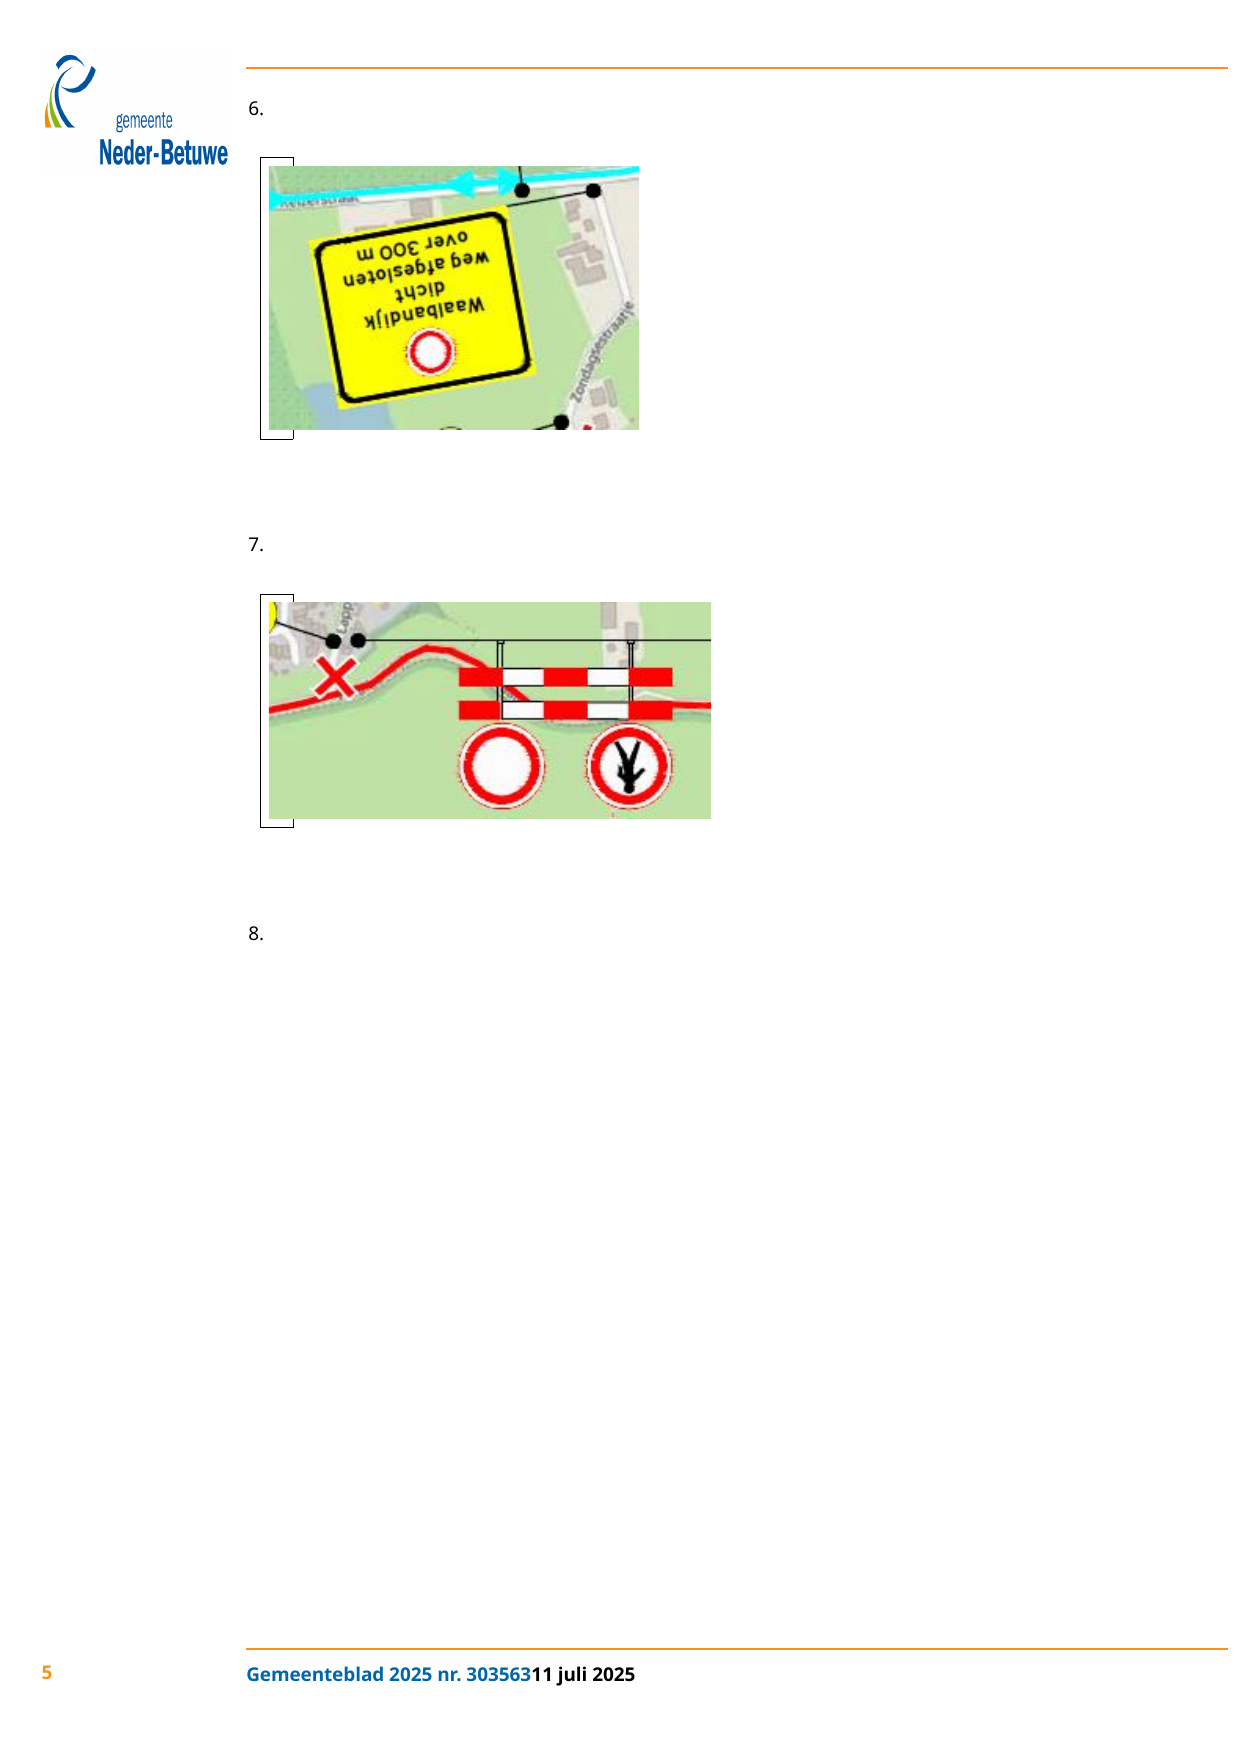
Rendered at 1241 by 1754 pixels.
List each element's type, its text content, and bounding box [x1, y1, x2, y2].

picture [41, 47, 231, 172]
text 8. [248, 920, 1152, 946]
picture [268, 166, 640, 430]
picture [268, 602, 712, 819]
text 7. [248, 532, 1152, 557]
text 6. [248, 95, 1152, 121]
